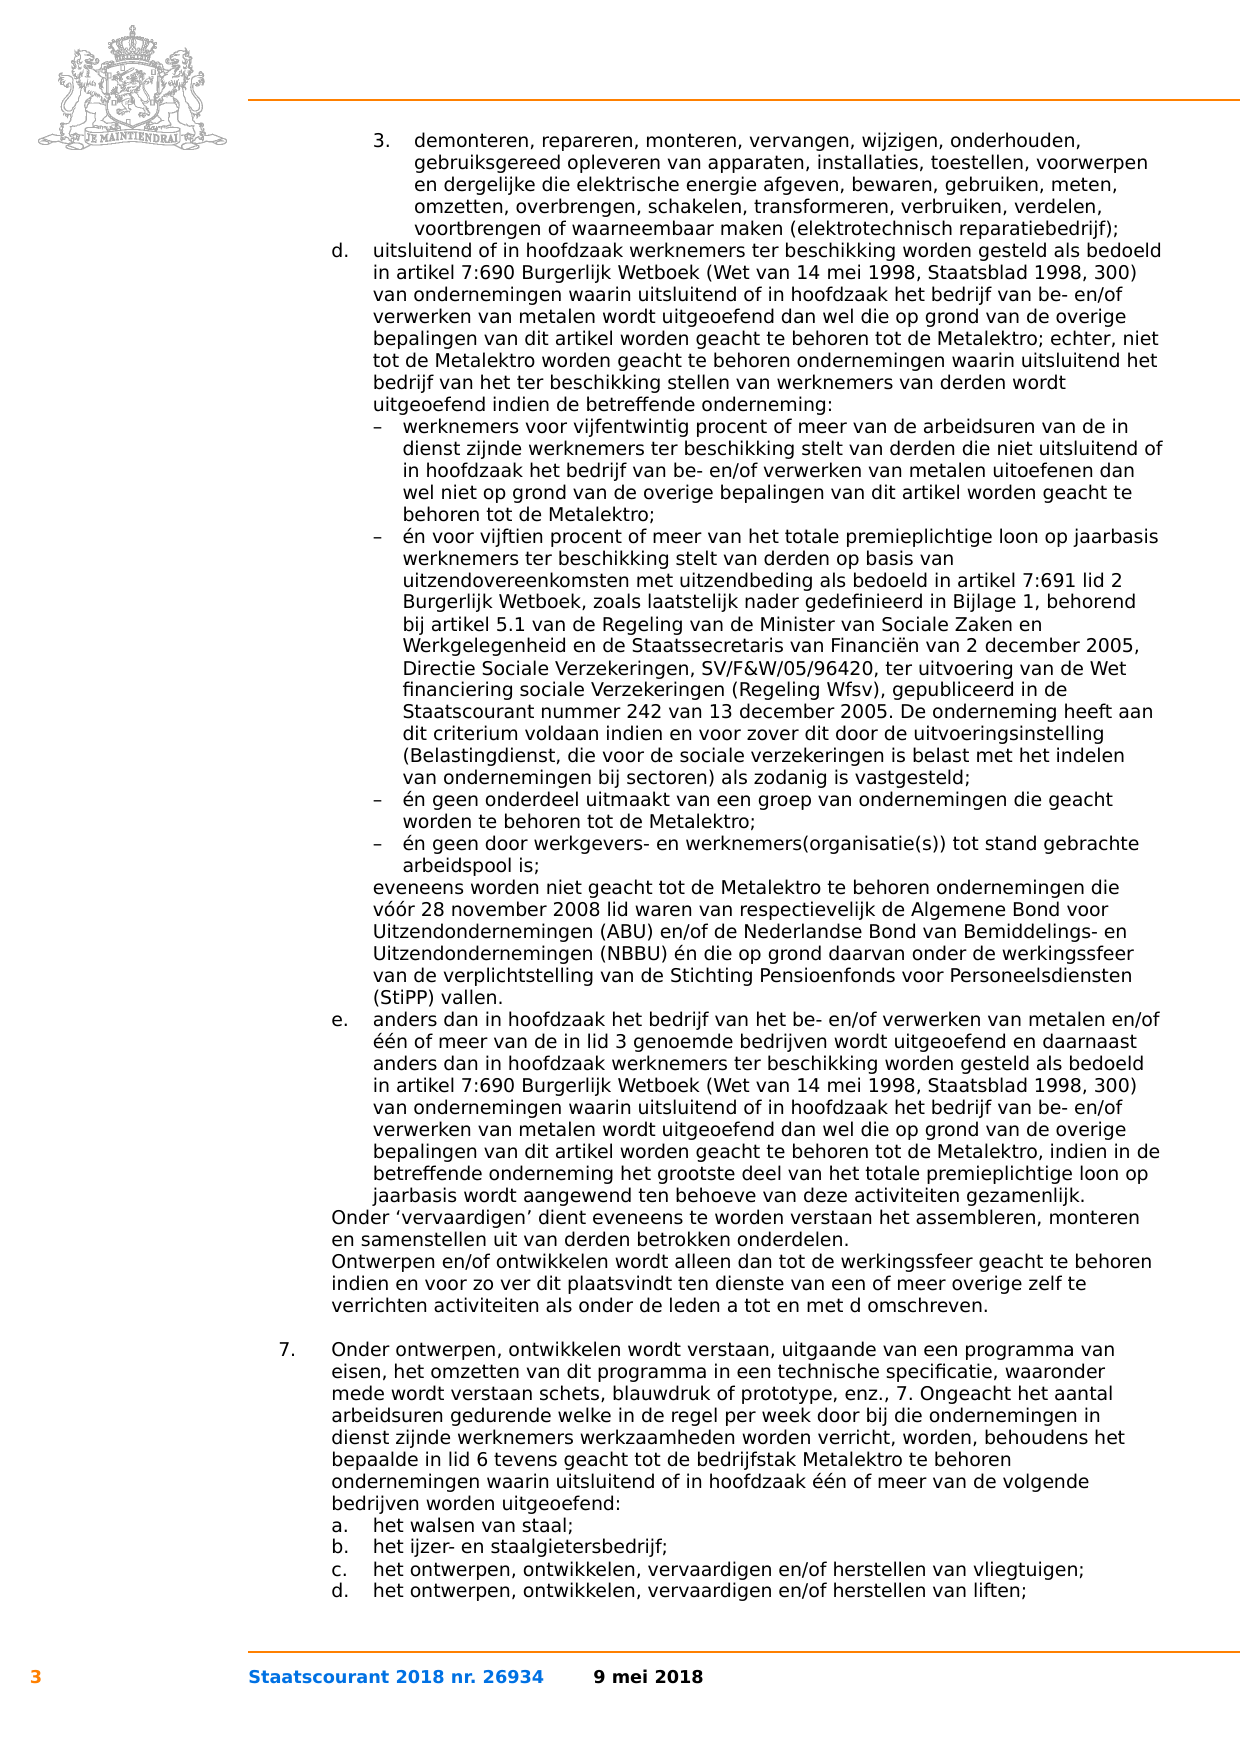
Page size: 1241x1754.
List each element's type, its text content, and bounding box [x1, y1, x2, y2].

text Onder ‘vervaardigen’ dient eveneens te worden verstaan het assembleren, monteren en samenstellen uit van derden betrokken onderdelen. [331, 1207, 1163, 1251]
text a. het walsen van staal; [331, 1514, 1163, 1536]
text eveneens worden niet geacht tot de Metalektro te behoren ondernemingen die vóór 28 november 2008 lid waren van respectievelijk de Algemene Bond voor Uitzendondernemingen (ABU) en/of de Nederlandse Bond van Bemiddelings- en Uitzendondernemingen (NBBU) én die op grond daarvan onder de werkingssfeer van de verplichtstelling van de Stichting Pensioenfonds voor Personeelsdiensten (StiPP) vallen. [373, 877, 1163, 1009]
text c. het ontwerpen, ontwikkelen, vervaardigen en/of herstellen van vliegtuigen; [331, 1558, 1163, 1580]
text b. het ijzer- en staalgietersbedrijf; [331, 1536, 1163, 1558]
text d. uitsluitend of in hoofdzaak werknemers ter beschikking worden gesteld als bedoeld in artikel 7:690 Burgerlijk Wetboek (Wet van 14 mei 1998, Staatsblad 1998, 300) van ondernemingen waarin uitsluitend of in hoofdzaak het bedrijf van be- en/of verwerken van metalen wordt uitgeoefend dan wel die op grond van de overige bepalingen van dit artikel worden geacht te behoren tot de Metalektro; echter, niet tot de Metalektro worden geacht te behoren ondernemingen waarin uitsluitend het bedrijf van het ter beschikking stellen van werknemers van derden wordt uitgeoefend indien de betreffende onderneming: [331, 240, 1163, 416]
text 7. Onder ontwerpen, ontwikkelen wordt verstaan, uitgaande van een programma van eisen, het omzetten van dit programma in een technische specificatie, waaronder mede wordt verstaan schets, blauwdruk of prototype, enz., 7. Ongeacht het aantal arbeidsuren gedurende welke in de regel per week door bij die ondernemingen in dienst zijnde werknemers werkzaamheden worden verricht, worden, behoudens het bepaalde in lid 6 tevens geacht tot de bedrijfstak Metalektro te behoren ondernemingen waarin uitsluitend of in hoofdzaak één of meer van de volgende bedrijven worden uitgeoefend: [278, 1339, 1163, 1514]
picture [38, 25, 227, 150]
text – werknemers voor vijfentwintig procent of meer van de arbeidsuren van de in dienst zijnde werknemers ter beschikking stelt van derden die niet uitsluitend of in hoofdzaak het bedrijf van be- en/of verwerken van metalen uitoefenen dan wel niet op grond van de overige bepalingen van dit artikel worden geacht te behoren tot de Metalektro; [373, 416, 1163, 526]
text – én geen door werkgevers- en werknemers(organisatie(s)) tot stand gebrachte arbeidspool is; [373, 833, 1163, 877]
text e. anders dan in hoofdzaak het bedrijf van het be- en/of verwerken van metalen en/of één of meer van de in lid 3 genoemde bedrijven wordt uitgeoefend en daarnaast anders dan in hoofdzaak werknemers ter beschikking worden gesteld als bedoeld in artikel 7:690 Burgerlijk Wetboek (Wet van 14 mei 1998, Staatsblad 1998, 300) van ondernemingen waarin uitsluitend of in hoofdzaak het bedrijf van be- en/of verwerken van metalen wordt uitgeoefend dan wel die op grond van de overige bepalingen van dit artikel worden geacht te behoren tot de Metalektro, indien in de betreffende onderneming het grootste deel van het totale premieplichtige loon op jaarbasis wordt aangewend ten behoeve van deze activiteiten gezamenlijk. [331, 1009, 1163, 1207]
text Ontwerpen en/of ontwikkelen wordt alleen dan tot de werkingssfeer geacht te behoren indien en voor zo ver dit plaatsvindt ten dienste van een of meer overige zelf te verrichten activiteiten als onder de leden a tot en met d omschreven. [331, 1251, 1163, 1317]
text – én voor vijftien procent of meer van het totale premieplichtige loon op jaarbasis werknemers ter beschikking stelt van derden op basis van uitzendovereenkomsten met uitzendbeding als bedoeld in artikel 7:691 lid 2 Burgerlijk Wetboek, zoals laatstelijk nader gedefinieerd in Bijlage 1, behorend bij artikel 5.1 van de Regeling van de Minister van Sociale Zaken en Werkgelegenheid en de Staatssecretaris van Financiën van 2 december 2005, Directie Sociale Verzekeringen, SV/F&W/05/96420, ter uitvoering van de Wet financiering sociale Verzekeringen (Regeling Wfsv), gepubliceerd in de Staatscourant nummer 242 van 13 december 2005. De onderneming heeft aan dit criterium voldaan indien en voor zover dit door de uitvoeringsinstelling (Belastingdienst, die voor de sociale verzekeringen is belast met het indelen van ondernemingen bij sectoren) als zodanig is vastgesteld; [373, 526, 1163, 789]
text d. het ontwerpen, ontwikkelen, vervaardigen en/of herstellen van liften; [331, 1580, 1163, 1602]
text – én geen onderdeel uitmaakt van een groep van ondernemingen die geacht worden te behoren tot de Metalektro; [373, 789, 1163, 833]
text 3. demonteren, repareren, monteren, vervangen, wijzigen, onderhouden, gebruiksgereed opleveren van apparaten, installaties, toestellen, voorwerpen en dergelijke die elektrische energie afgeven, bewaren, gebruiken, meten, omzetten, overbrengen, schakelen, transformeren, verbruiken, verdelen, voortbrengen of waarneembaar maken (elektrotechnisch reparatiebedrijf); [373, 130, 1163, 240]
